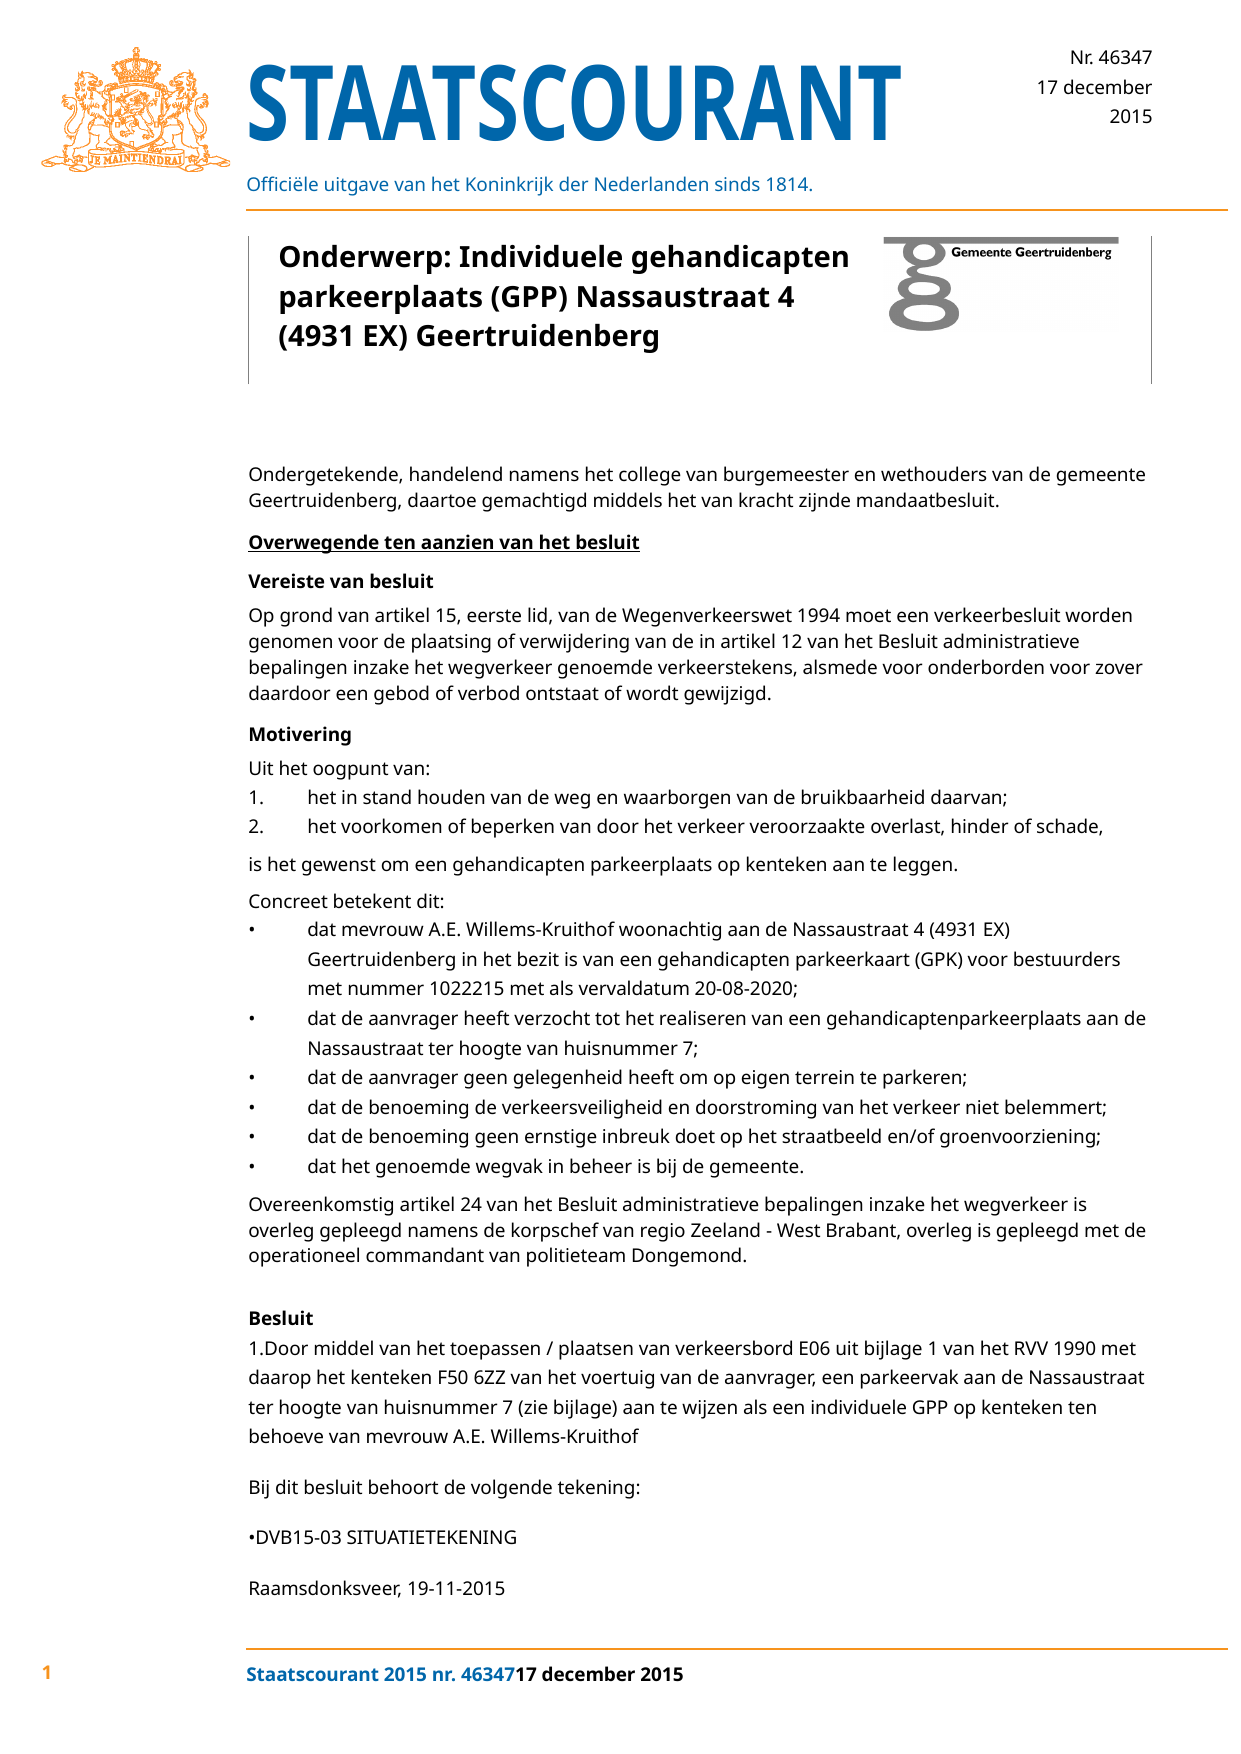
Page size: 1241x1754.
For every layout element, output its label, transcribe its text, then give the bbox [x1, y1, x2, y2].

list dat het genoemde wegvak in beheer is bij de gemeente. [248, 1153, 1152, 1179]
text Uit het oogpunt van: [248, 756, 1152, 781]
picture [41, 47, 231, 172]
text Raamsdonksveer, 19-11-2015 [248, 1575, 1152, 1601]
text Overwegende ten aanzien van het besluit [248, 529, 1152, 555]
table_header [850, 236, 1151, 384]
text Overeenkomstig artikel 24 van het Besluit administratieve bepalingen inzake het wegverkeer is overleg gepleegd namens de korpschef van regio Zeeland - West Brabant, overleg is gepleegd met de operationeel commandant van politieteam Dongemond. [248, 1191, 1152, 1268]
list dat de aanvrager geen gelegenheid heeft om op eigen terrein te parkeren; [248, 1064, 1152, 1090]
text Motivering [248, 722, 1152, 747]
text 1.Door middel van het toepassen / plaatsen van verkeersbord E06 uit bijlage 1 van het RVV 1990 met daarop het kenteken F50 6ZZ van het voertuig van de aanvrager, een parkeervak aan de Nassaustraat ter hoogte van huisnummer 7 (zie bijlage) aan te wijzen als een individuele GPP op kenteken ten behoeve van mevrouw A.E. Willems-Kruithof [248, 1335, 1152, 1449]
table_header Onderwerp: Individuele gehandicapten parkeerplaats (GPP) Nassaustraat 4 (4931 EX) Geertruidenberg [249, 236, 850, 384]
list het voorkomen of beperken van door het verkeer veroorzaakte overlast, hinder of schade, [248, 813, 1152, 839]
text •DVB15-03 SITUATIETEKENING [248, 1524, 1152, 1550]
text Concreet betekent dit: [248, 888, 1152, 914]
picture [882, 236, 1119, 332]
text Besluit [248, 1305, 1152, 1331]
list dat de aanvrager heeft verzocht tot het realiseren van een gehandicaptenparkeerplaats aan de Nassaustraat ter hoogte van huisnummer 7; [248, 1005, 1152, 1061]
text is het gewenst om een gehandicapten parkeerplaats op kenteken aan te leggen. [248, 851, 1152, 877]
text Vereiste van besluit [248, 568, 1152, 594]
text Ondergetekende, handelend namens het college van burgemeester en wethouders van de gemeente Geertruidenberg, daartoe gemachtigd middels het van kracht zijnde mandaatbesluit. [248, 462, 1152, 513]
text Op grond van artikel 15, eerste lid, van de Wegenverkeerswet 1994 moet een verkeerbesluit worden genomen voor de plaatsing of verwijdering van de in artikel 12 van het Besluit administratieve bepalingen inzake het wegverkeer genoemde verkeerstekens, alsmede voor onderborden voor zover daardoor een gebod of verbod ontstaat of wordt gewijzigd. [248, 602, 1152, 705]
text Bij dit besluit behoort de volgende tekening: [248, 1474, 1152, 1500]
list dat de benoeming geen ernstige inbreuk doet op het straatbeeld en/of groenvoorziening; [248, 1123, 1152, 1149]
list dat de benoeming de verkeersveiligheid en doorstroming van het verkeer niet belemmert; [248, 1094, 1152, 1120]
list het in stand houden van de weg en waarborgen van de bruikbaarheid daarvan; [248, 784, 1152, 810]
list dat mevrouw A.E. Willems-Kruithof woonachtig aan de Nassaustraat 4 (4931 EX) Geertruidenberg in het bezit is van een gehandicapten parkeerkaart (GPK) voor bestuurders met nummer 1022215 met als vervaldatum 20-08-2020; [248, 916, 1152, 1001]
